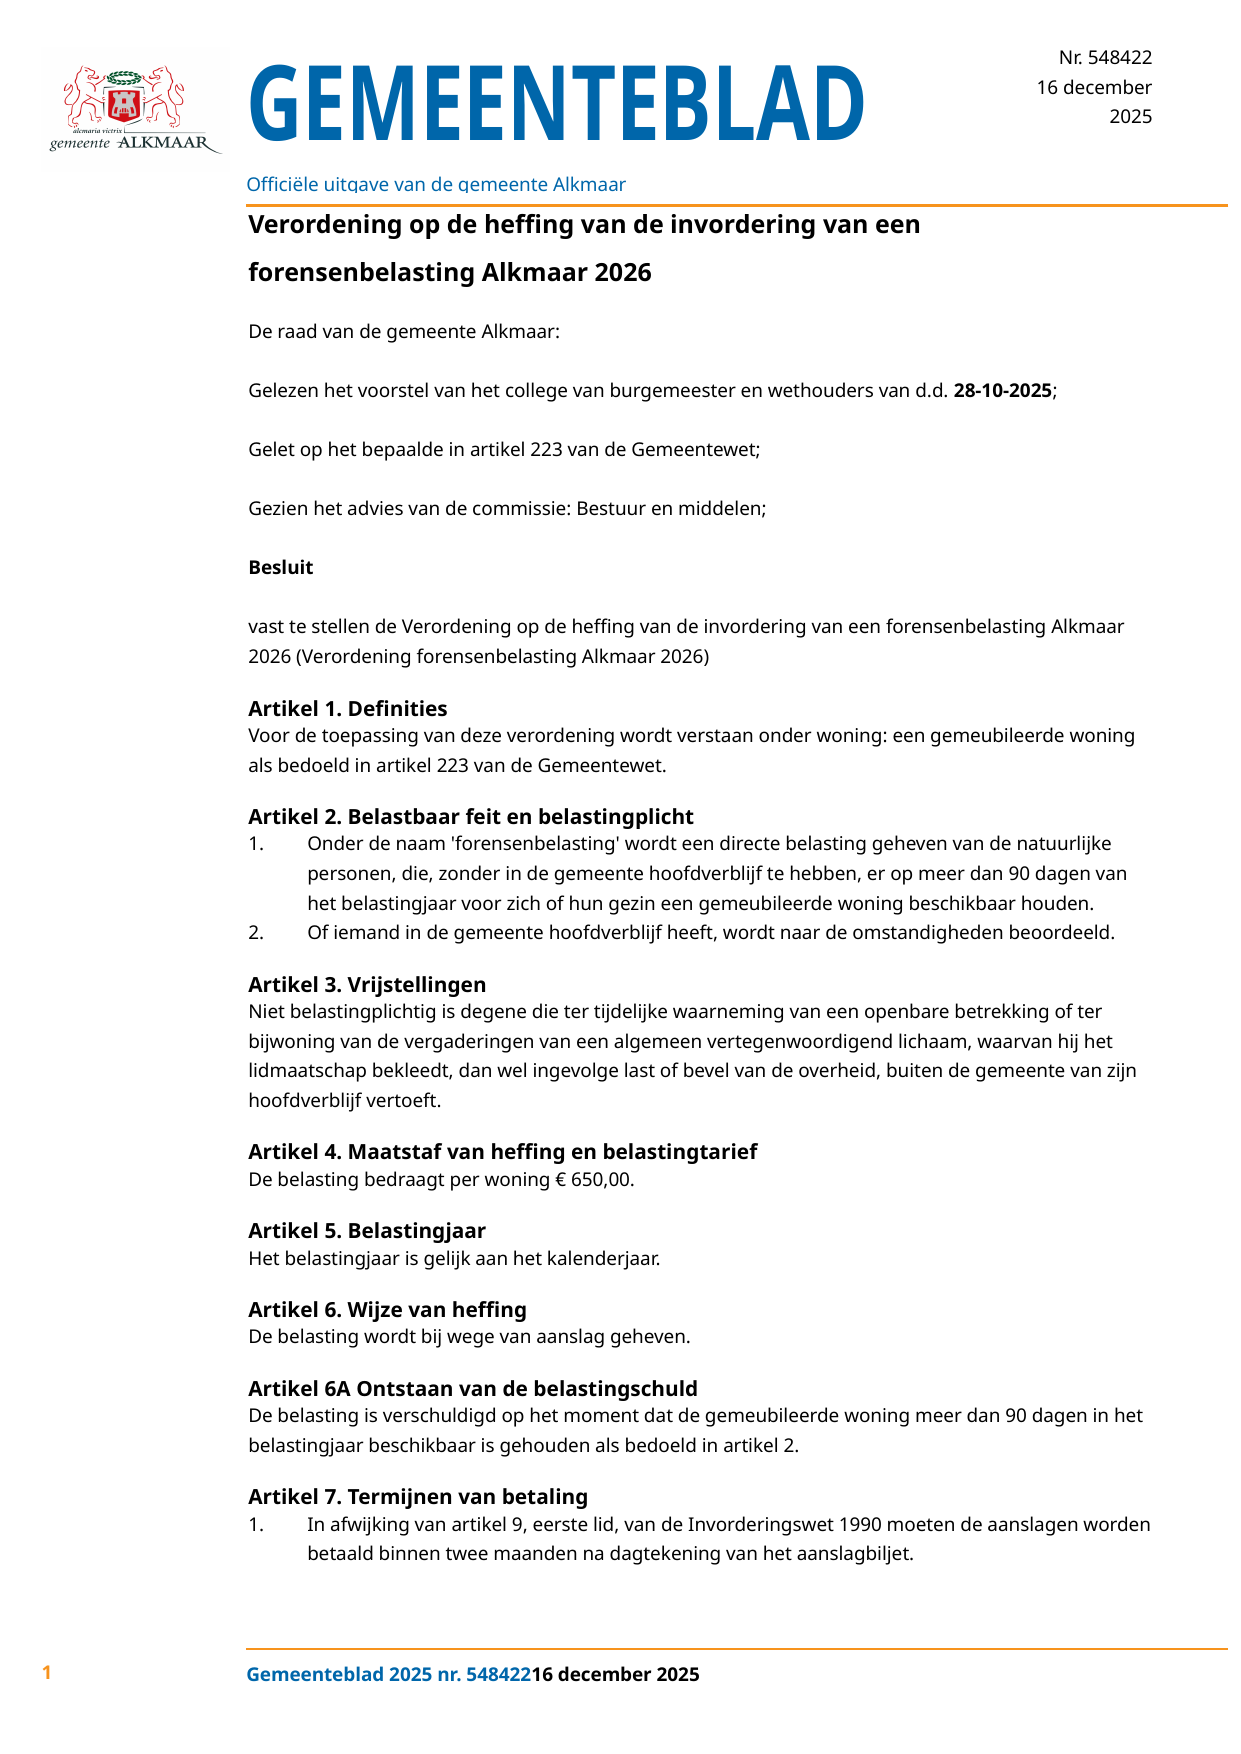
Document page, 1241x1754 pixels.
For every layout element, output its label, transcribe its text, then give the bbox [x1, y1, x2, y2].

text Gelezen het voorstel van het college van burgemeester en wethouders van d.d. 28-10-2025; [248, 377, 1152, 403]
text vast te stellen de Verordening op de heffing van de invordering van een forensenbelasting Alkmaar 2026 (Verordening forensenbelasting Alkmaar 2026) [248, 614, 1152, 669]
text De belasting is verschuldigd op het moment dat de gemeubileerde woning meer dan 90 dagen in het belastingjaar beschikbaar is gehouden als bedoeld in artikel 2. [248, 1402, 1152, 1458]
text Het belastingjaar is gelijk aan het kalenderjaar. [248, 1245, 1152, 1270]
text Besluit [248, 554, 1152, 580]
text Artikel 5. Belastingjaar [248, 1216, 1152, 1245]
picture [41, 47, 231, 172]
text Artikel 6. Wijze van heffing [248, 1295, 1152, 1323]
text De belasting wordt bij wege van aanslag geheven. [248, 1323, 1152, 1349]
list In afwijking van artikel 9, eerste lid, van de Invorderingswet 1990 moeten de aanslagen worden betaald binnen twee maanden na dagtekening van het aanslagbiljet. [248, 1511, 1152, 1566]
list Onder de naam 'forensenbelasting' wordt een directe belasting geheven van de natuurlijke personen, die, zonder in de gemeente hoofdverblijf te hebben, er op meer dan 90 dagen van het belastingjaar voor zich of hun gezin een gemeubileerde woning beschikbaar houden. [248, 831, 1152, 916]
text De belasting bedraagt per woning € 650,00. [248, 1166, 1152, 1192]
text Artikel 6A Ontstaan van de belastingschuld [248, 1374, 1152, 1402]
text Gezien het advies van de commissie: Bestuur en middelen; [248, 495, 1152, 521]
text Artikel 3. Vrijstellingen [248, 970, 1152, 998]
text Gelet op het bepaalde in artikel 223 van de Gemeentewet; [248, 436, 1152, 462]
text Artikel 7. Termijnen van betaling [248, 1482, 1152, 1511]
text Artikel 4. Maatstaf van heffing en belastingtarief [248, 1137, 1152, 1166]
text Artikel 2. Belastbaar feit en belastingplicht [248, 802, 1152, 831]
text Verordening op de heffing van de invordering van een forensenbelasting Alkmaar 2026 [248, 207, 1152, 288]
text Voor de toepassing van deze verordening wordt verstaan onder woning: een gemeubileerde woning als bedoeld in artikel 223 van de Gemeentewet. [248, 722, 1152, 777]
list Of iemand in de gemeente hoofdverblijf heeft, wordt naar de omstandigheden beoordeeld. [248, 919, 1152, 945]
text Niet belastingplichtig is degene die ter tijdelijke waarneming van een openbare betrekking of ter bijwoning van de vergaderingen van een algemeen vertegenwoordigend lichaam, waarvan hij het lidmaatschap bekleedt, dan wel ingevolge last of bevel van de overheid, buiten de gemeente van zijn hoofdverblijf vertoeft. [248, 998, 1152, 1113]
text Artikel 1. Definities [248, 694, 1152, 722]
text De raad van de gemeente Alkmaar: [248, 318, 1152, 344]
